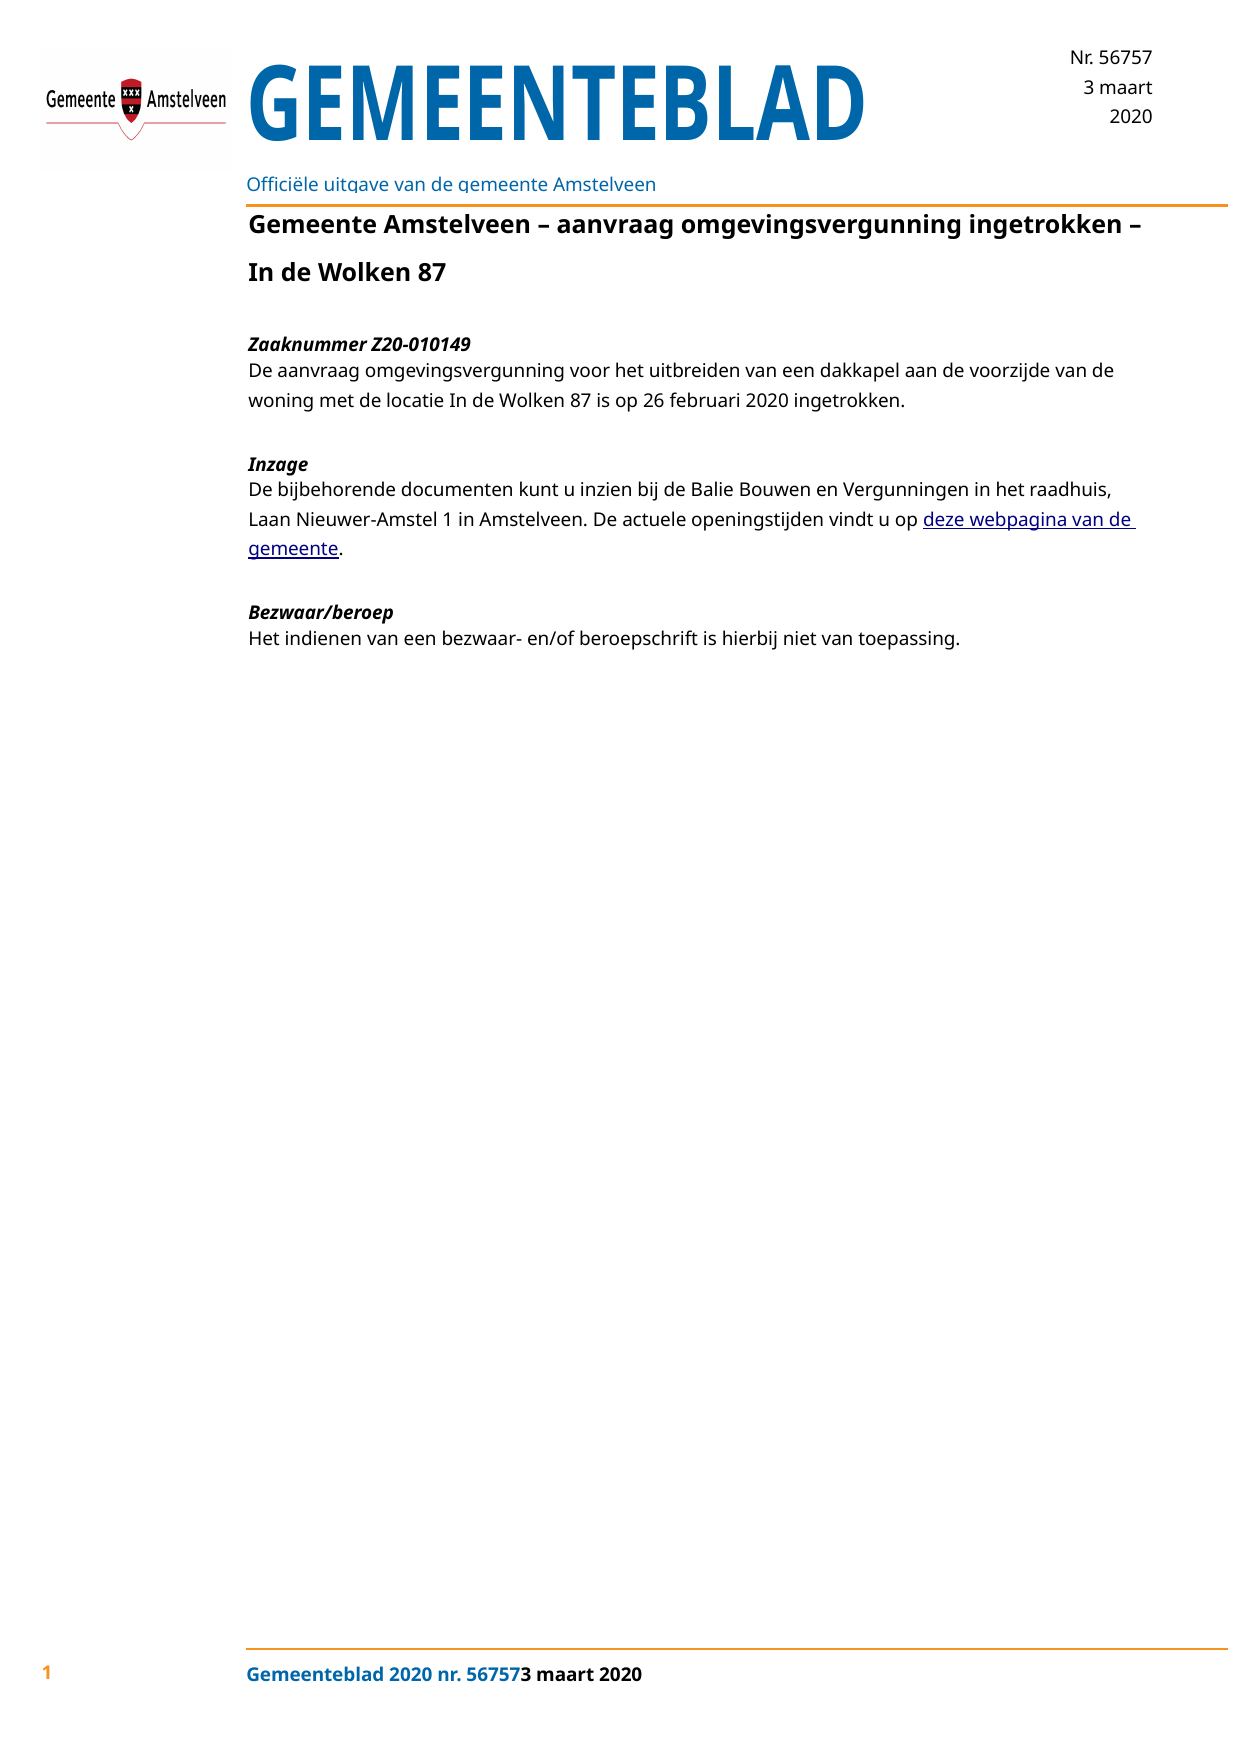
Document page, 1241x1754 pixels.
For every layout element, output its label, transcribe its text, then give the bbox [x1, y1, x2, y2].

text Bezwaar/beroep [248, 599, 1152, 625]
text De bijbehorende documenten kunt u inzien bij de Balie Bouwen en Vergunningen in het raadhuis, Laan Nieuwer-Amstel 1 in Amstelveen. De actuele openingstijden vindt u op deze webpagina van de gemeente. [248, 476, 1152, 561]
text Het indienen van een bezwaar- en/of beroepschrift is hierbij niet van toepassing. [248, 625, 1152, 651]
picture [41, 47, 231, 172]
text Zaaknummer Z20-010149 [248, 331, 1152, 357]
text Gemeente Amstelveen – aanvraag omgevingsvergunning ingetrokken – In de Wolken 87 [248, 207, 1152, 288]
text Inzage [248, 451, 1152, 476]
text De aanvraag omgevingsvergunning voor het uitbreiden van een dakkapel aan de voorzijde van de woning met de locatie In de Wolken 87 is op 26 februari 2020 ingetrokken. [248, 357, 1152, 412]
